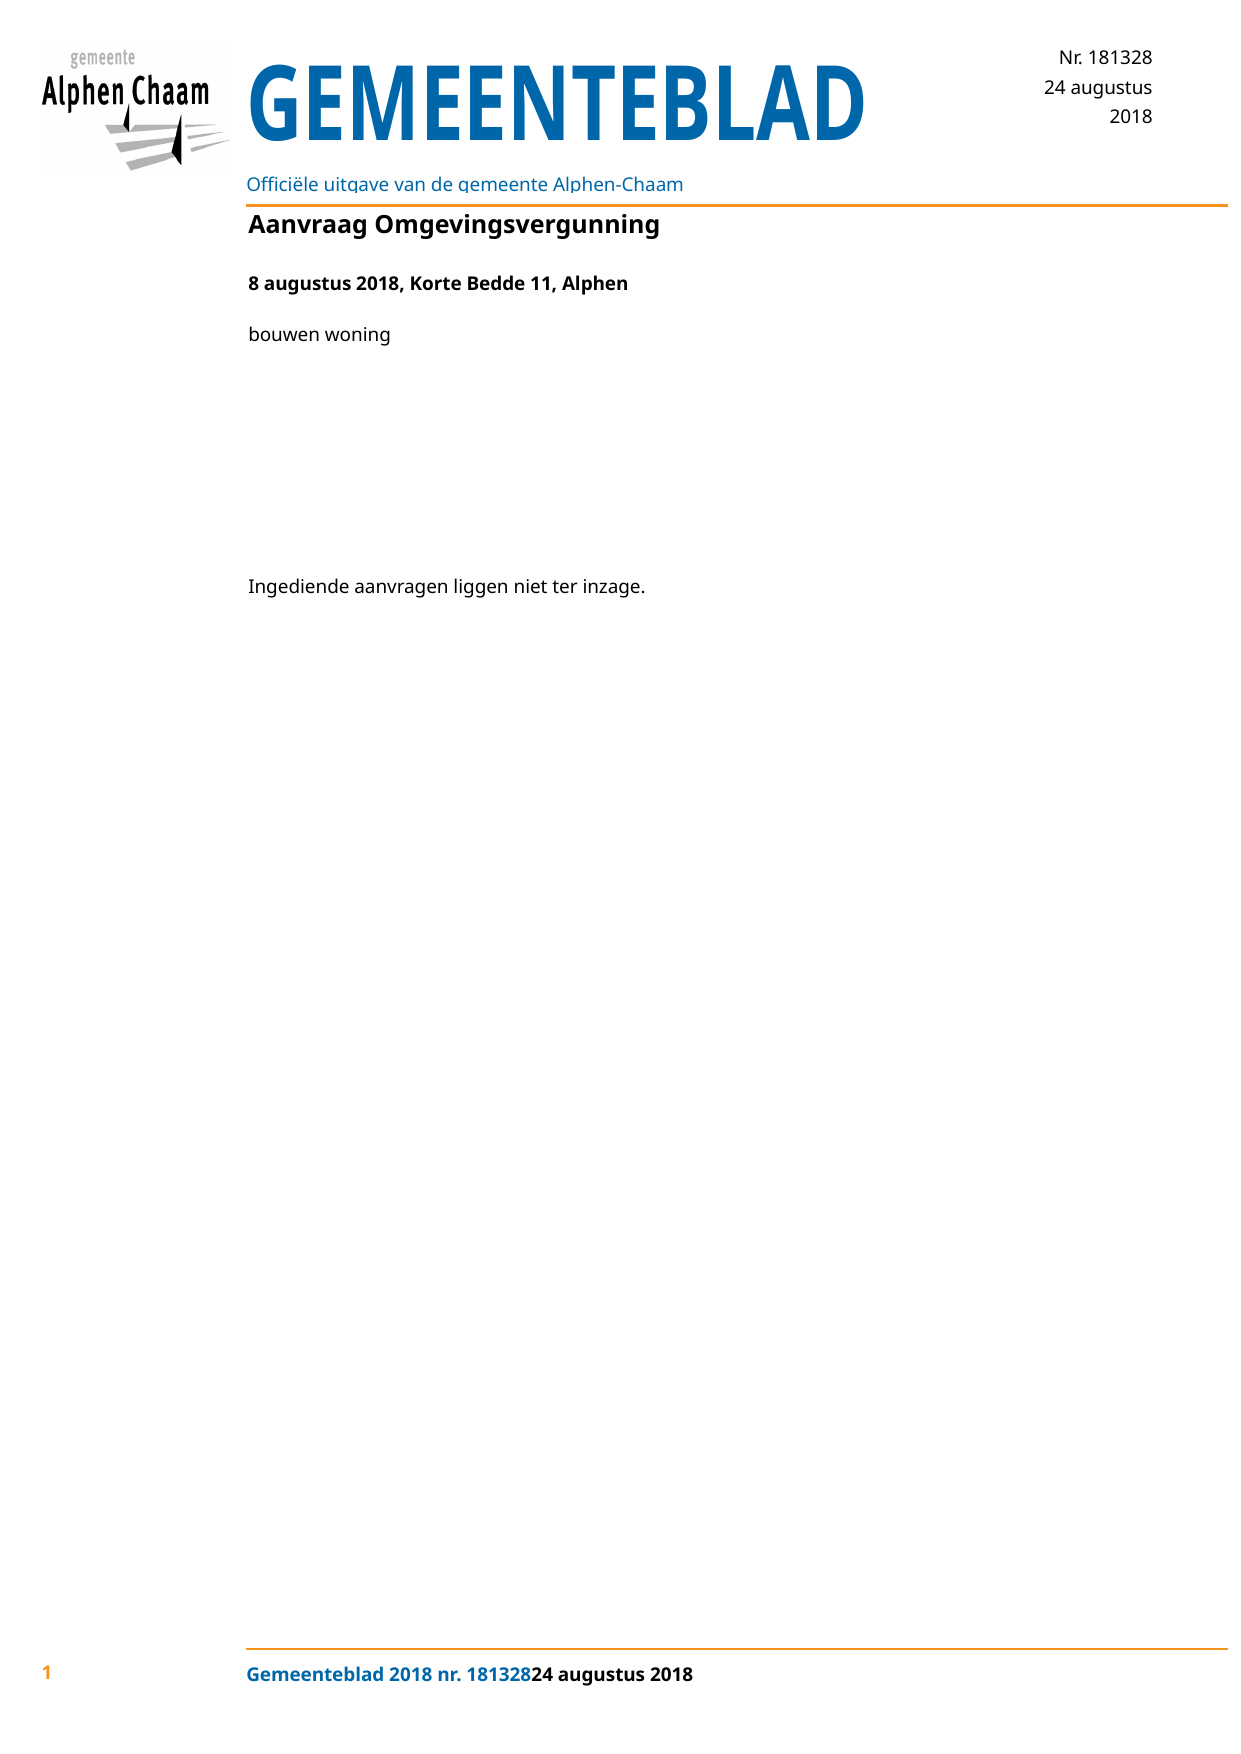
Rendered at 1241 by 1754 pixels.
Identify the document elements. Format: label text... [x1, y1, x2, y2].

text 8 augustus 2018, Korte Bedde 11, Alphen [248, 270, 1152, 296]
text bouwen woning [248, 321, 1152, 346]
text Ingediende aanvragen liggen niet ter inzage. [248, 573, 1152, 598]
text Aanvraag Omgevingsvergunning [248, 207, 1152, 241]
picture [41, 47, 231, 172]
